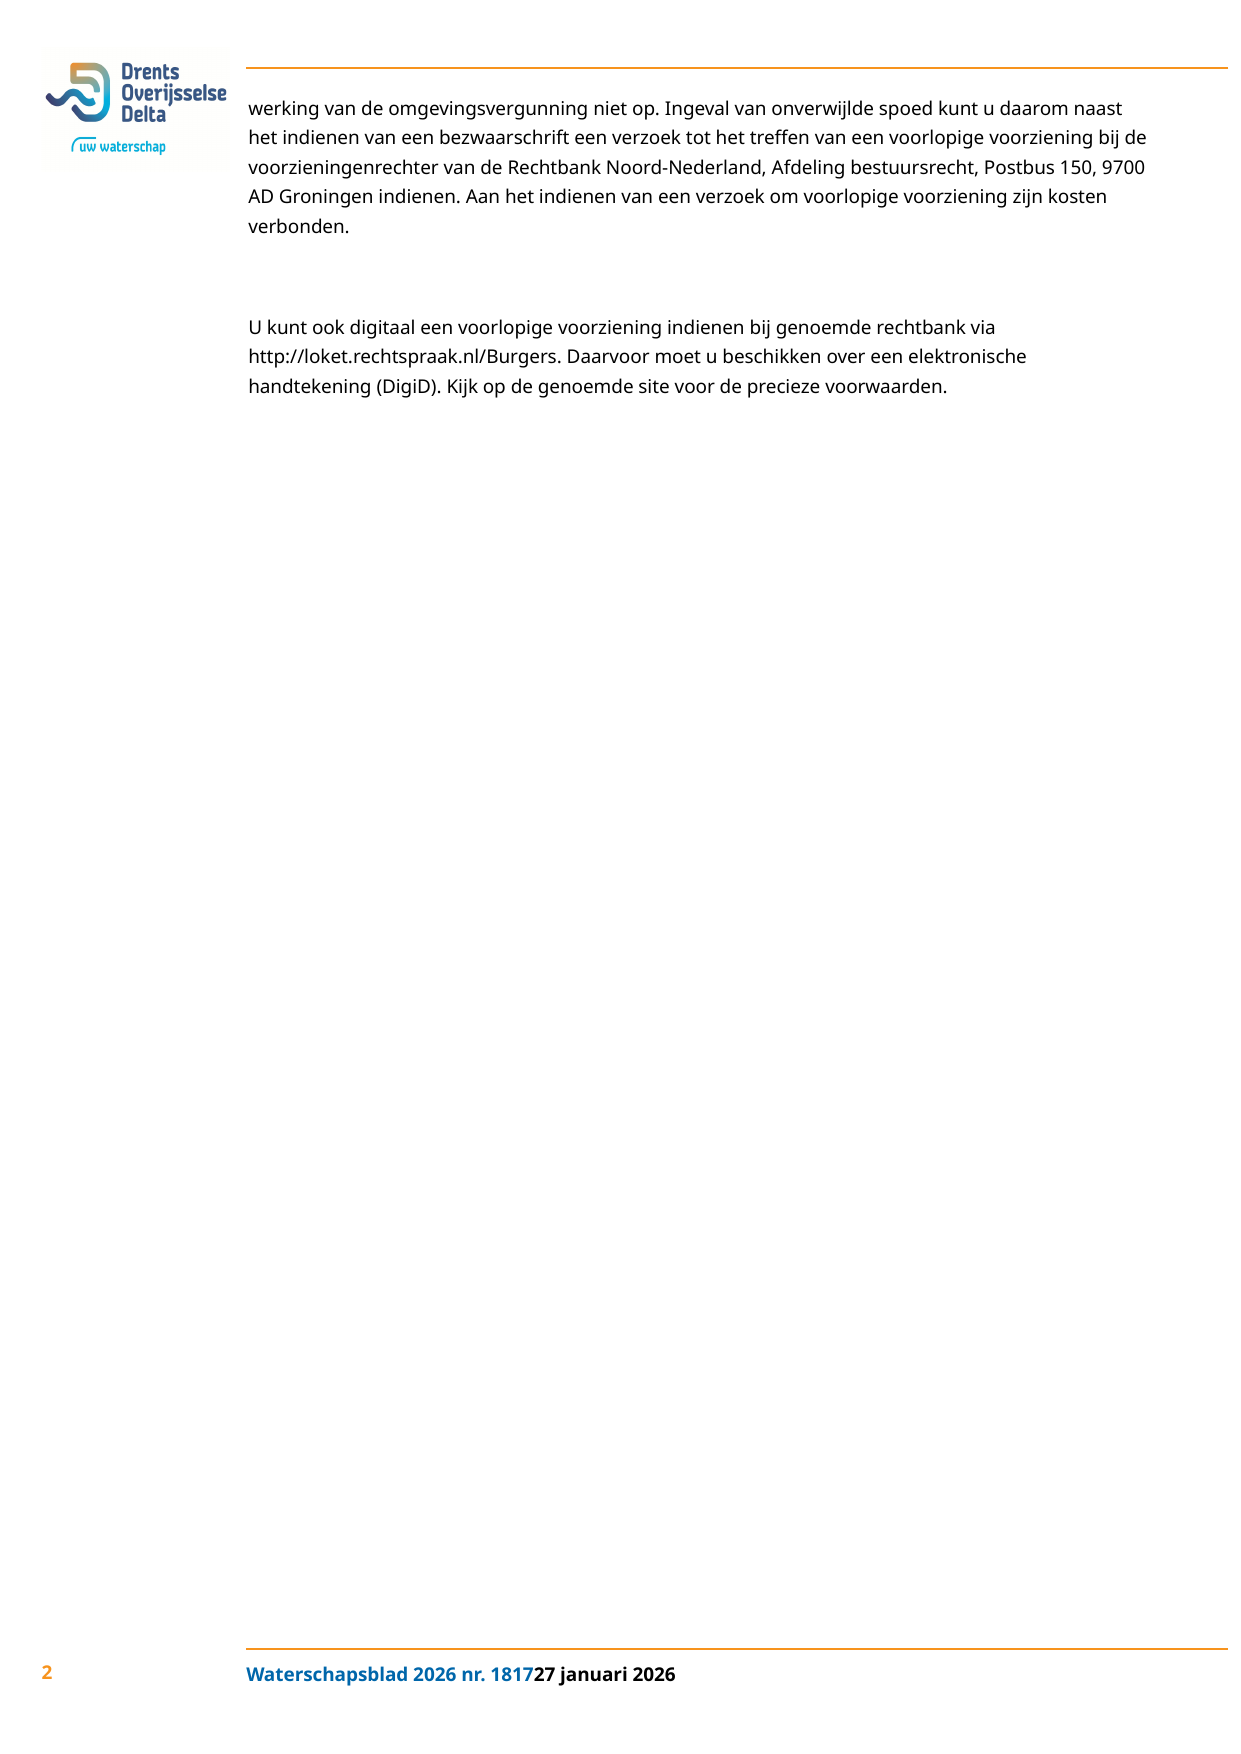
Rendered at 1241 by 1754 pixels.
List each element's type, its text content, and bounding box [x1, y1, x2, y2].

text U kunt ook digitaal een voorlopige voorziening indienen bij genoemde rechtbank via http://loket.rechtspraak.nl/Burgers. Daarvoor moet u beschikken over een elektronische handtekening (DigiD). Kijk op de genoemde site voor de precieze voorwaarden. [248, 314, 1152, 399]
picture [41, 47, 231, 172]
text werking van de omgevingsvergunning niet op. Ingeval van onverwijlde spoed kunt u daarom naast het indienen van een bezwaarschrift een verzoek tot het treffen van een voorlopige voorziening bij de voorzieningenrechter van de Rechtbank Noord-Nederland, Afdeling bestuursrecht, Postbus 150, 9700 AD Groningen indienen. Aan het indienen van een verzoek om voorlopige voorziening zijn kosten verbonden. [248, 95, 1152, 239]
